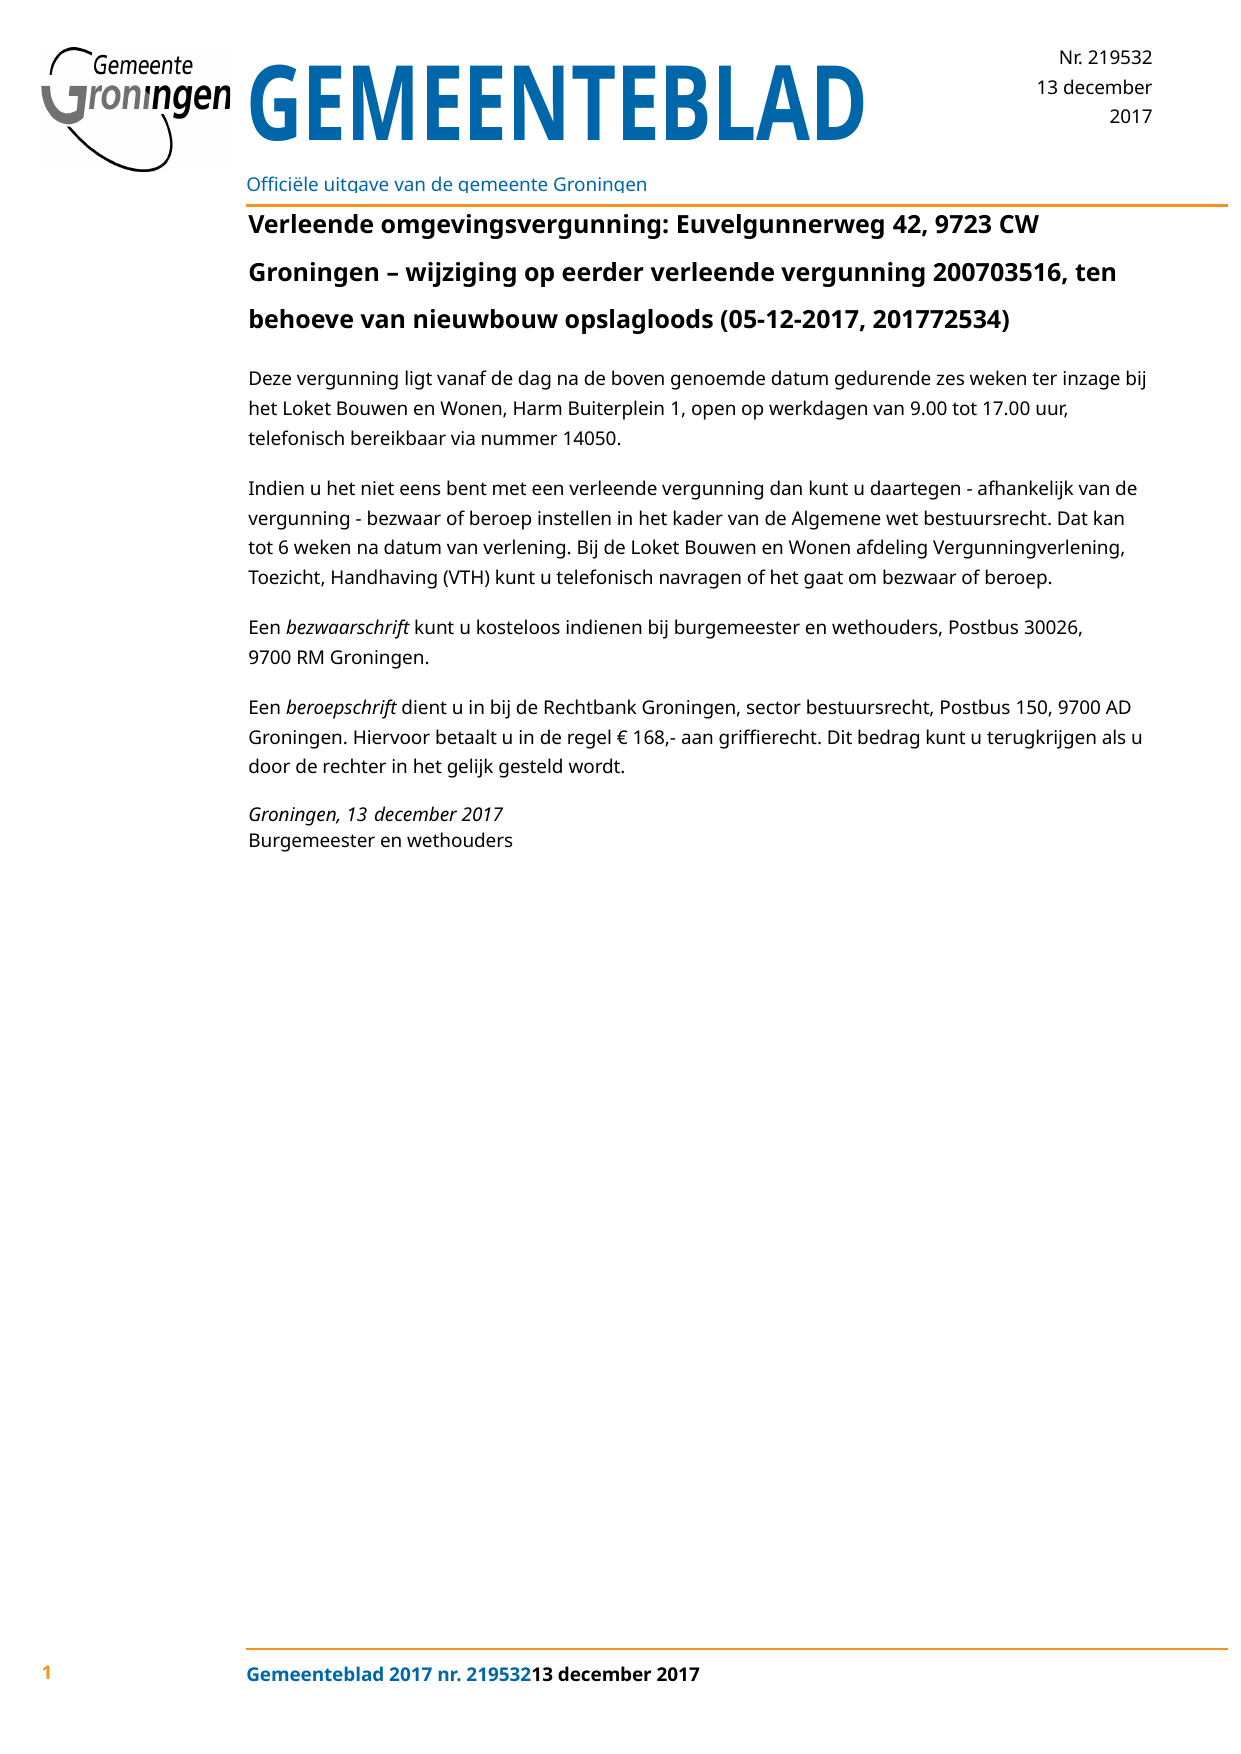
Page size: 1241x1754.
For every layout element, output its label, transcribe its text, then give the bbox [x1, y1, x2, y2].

text Deze vergunning ligt vanaf de dag na de boven genoemde datum gedurende zes weken ter inzage bij het Loket Bouwen en Wonen, Harm Buiterplein 1, open op werkdagen van 9.00 tot 17.00 uur, telefonisch bereikbaar via nummer 14050. [248, 366, 1152, 450]
text Indien u het niet eens bent met een verleende vergunning dan kunt u daartegen - afhankelijk van de vergunning - bezwaar of beroep instellen in het kader van de Algemene wet bestuursrecht. Dat kan tot 6 weken na datum van verlening. Bij de Loket Bouwen en Wonen afdeling Vergunningverlening, Toezicht, Handhaving (VTH) kunt u telefonisch navragen of het gaat om bezwaar of beroep. [248, 475, 1152, 589]
text Een beroepschrift dient u in bij de Rechtbank Groningen, sector bestuursrecht, Postbus 150, 9700 AD Groningen. Hiervoor betaalt u in de regel € 168,- aan griffierecht. Dit bedrag kunt u terugkrijgen als u door de rechter in het gelijk gesteld wordt. [248, 694, 1152, 779]
picture [41, 47, 231, 172]
text Verleende omgevingsvergunning: Euvelgunnerweg 42, 9723 CW Groningen – wijziging op eerder verleende vergunning 200703516, ten behoeve van nieuwbouw opslagloods (05-12-2017, 201772534) [248, 207, 1152, 336]
text Een bezwaarschrift kunt u kosteloos indienen bij burgemeester en wethouders, Postbus 30026, 9700 RM Groningen. [248, 614, 1152, 669]
text Burgemeester en wethouders [248, 827, 1152, 853]
text Groningen, 13 december 2017 [248, 801, 1152, 827]
